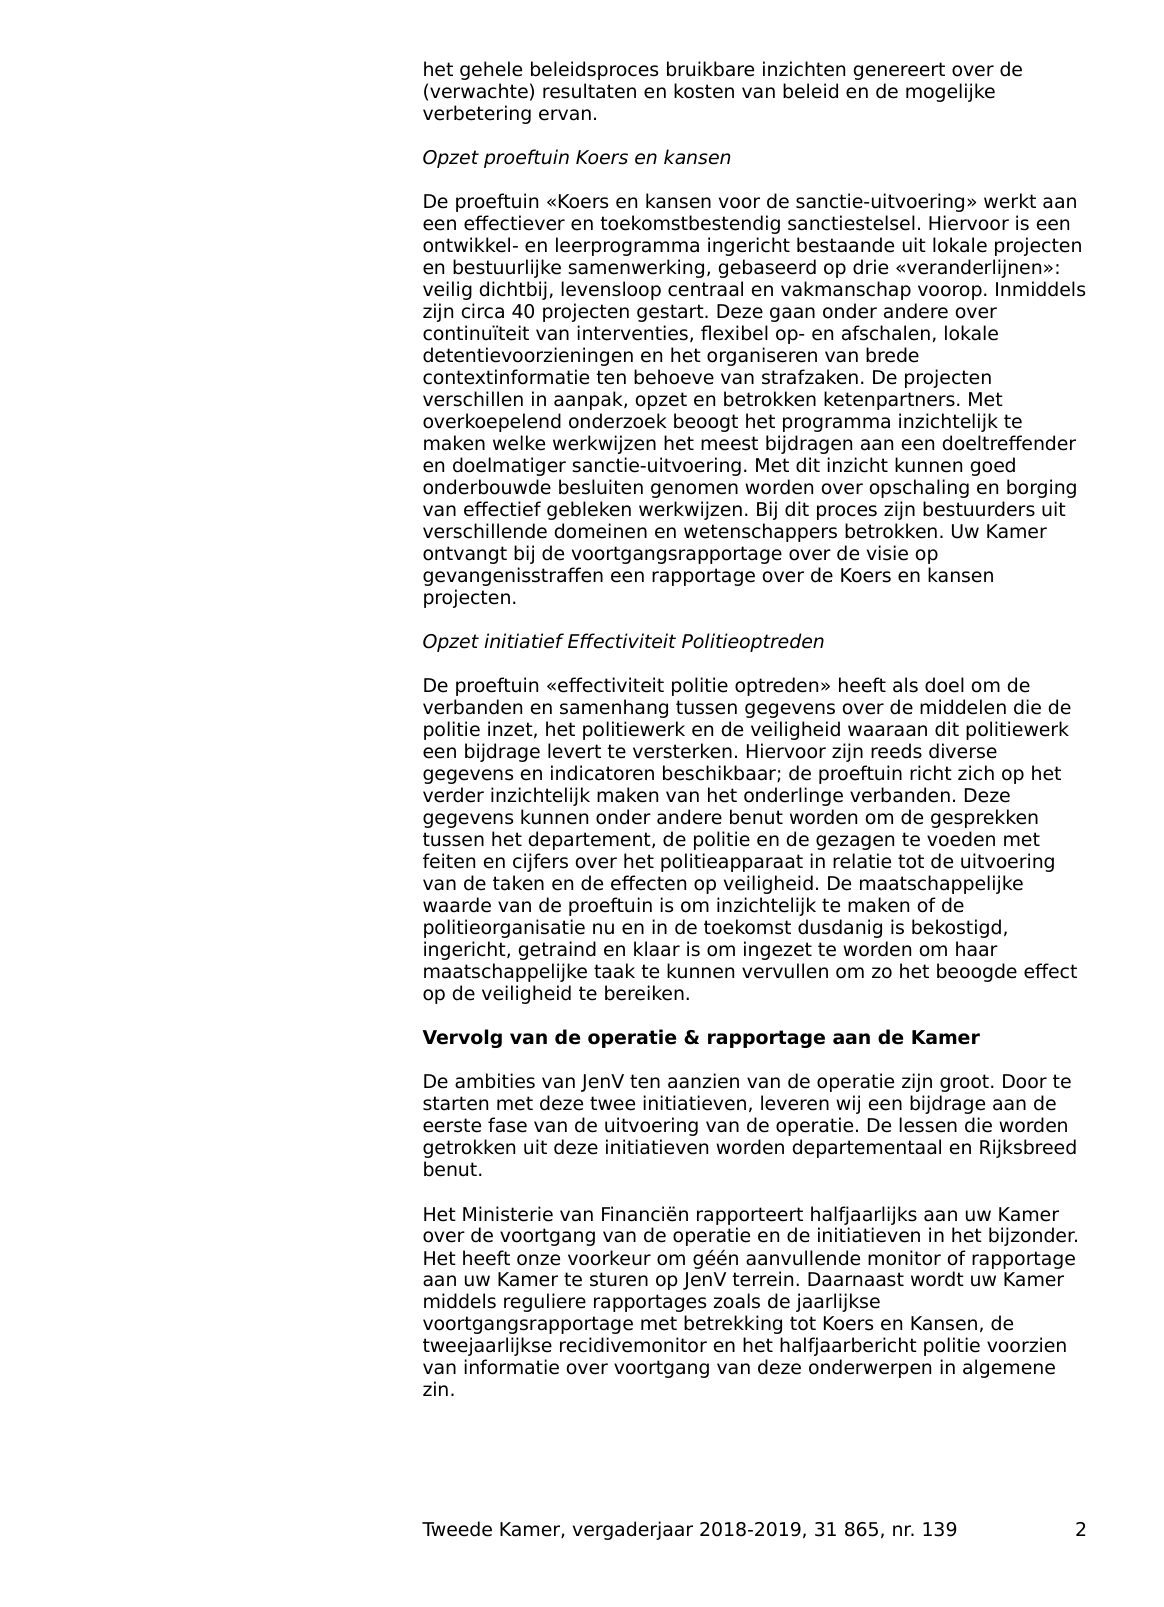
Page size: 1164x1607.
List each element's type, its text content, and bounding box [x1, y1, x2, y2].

subtitle Vervolg van de operatie & rapportage aan de Kamer [422, 1027, 1087, 1049]
text het gehele beleidsproces bruikbare inzichten genereert over de (verwachte) resultaten en kosten van beleid en de mogelijke verbetering ervan. [422, 59, 1087, 125]
text De proeftuin «effectiviteit politie optreden» heeft als doel om de verbanden en samenhang tussen gegevens over de middelen die de politie inzet, het politiewerk en de veiligheid waaraan dit politiewerk een bijdrage levert te versterken. Hiervoor zijn reeds diverse gegevens en indicatoren beschikbaar; de proeftuin richt zich op het verder inzichtelijk maken van het onderlinge verbanden. Deze gegevens kunnen onder andere benut worden om de gesprekken tussen het departement, de politie en de gezagen te voeden met feiten en cijfers over het politieapparaat in relatie tot de uitvoering van de taken en de effecten op veiligheid. De maatschappelijke waarde van de proeftuin is om inzichtelijk te maken of de politieorganisatie nu en in de toekomst dusdanig is bekostigd, ingericht, getraind en klaar is om ingezet te worden om haar maatschappelijke taak te kunnen vervullen om zo het beoogde effect op de veiligheid te bereiken. [422, 675, 1087, 1005]
text De proeftuin «Koers en kansen voor de sanctie-uitvoering» werkt aan een effectiever en toekomstbestendig sanctiestelsel. Hiervoor is een ontwikkel- en leerprogramma ingericht bestaande uit lokale projecten en bestuurlijke samenwerking, gebaseerd op drie «veranderlijnen»: veilig dichtbij, levensloop centraal en vakmanschap voorop. Inmiddels zijn circa 40 projecten gestart. Deze gaan onder andere over continuïteit van interventies, flexibel op- en afschalen, lokale detentievoorzieningen en het organiseren van brede contextinformatie ten behoeve van strafzaken. De projecten verschillen in aanpak, opzet en betrokken ketenpartners. Met overkoepelend onderzoek beoogt het programma inzichtelijk te maken welke werkwijzen het meest bijdragen aan een doeltreffender en doelmatiger sanctie-uitvoering. Met dit inzicht kunnen goed onderbouwde besluiten genomen worden over opschaling en borging van effectief gebleken werkwijzen. Bij dit proces zijn bestuurders uit verschillende domeinen en wetenschappers betrokken. Uw Kamer ontvangt bij de voortgangsrapportage over de visie op gevangenisstraffen een rapportage over de Koers en kansen projecten. [422, 191, 1087, 609]
text De ambities van JenV ten aanzien van de operatie zijn groot. Door te starten met deze twee initiatieven, leveren wij een bijdrage aan de eerste fase van de uitvoering van de operatie. De lessen die worden getrokken uit deze initiatieven worden departementaal en Rijksbreed benut. [422, 1071, 1087, 1181]
text Het Ministerie van Financiën rapporteert halfjaarlijks aan uw Kamer over de voortgang van de operatie en de initiatieven in het bijzonder. Het heeft onze voorkeur om géén aanvullende monitor of rapportage aan uw Kamer te sturen op JenV terrein. Daarnaast wordt uw Kamer middels reguliere rapportages zoals de jaarlijkse voortgangsrapportage met betrekking tot Koers en Kansen, de tweejaarlijkse recidivemonitor en het halfjaarbericht politie voorzien van informatie over voortgang van deze onderwerpen in algemene zin. [422, 1203, 1087, 1401]
subtitle Opzet proeftuin Koers en kansen [422, 147, 1087, 169]
subtitle Opzet initiatief Effectiviteit Politieoptreden [422, 631, 1087, 653]
